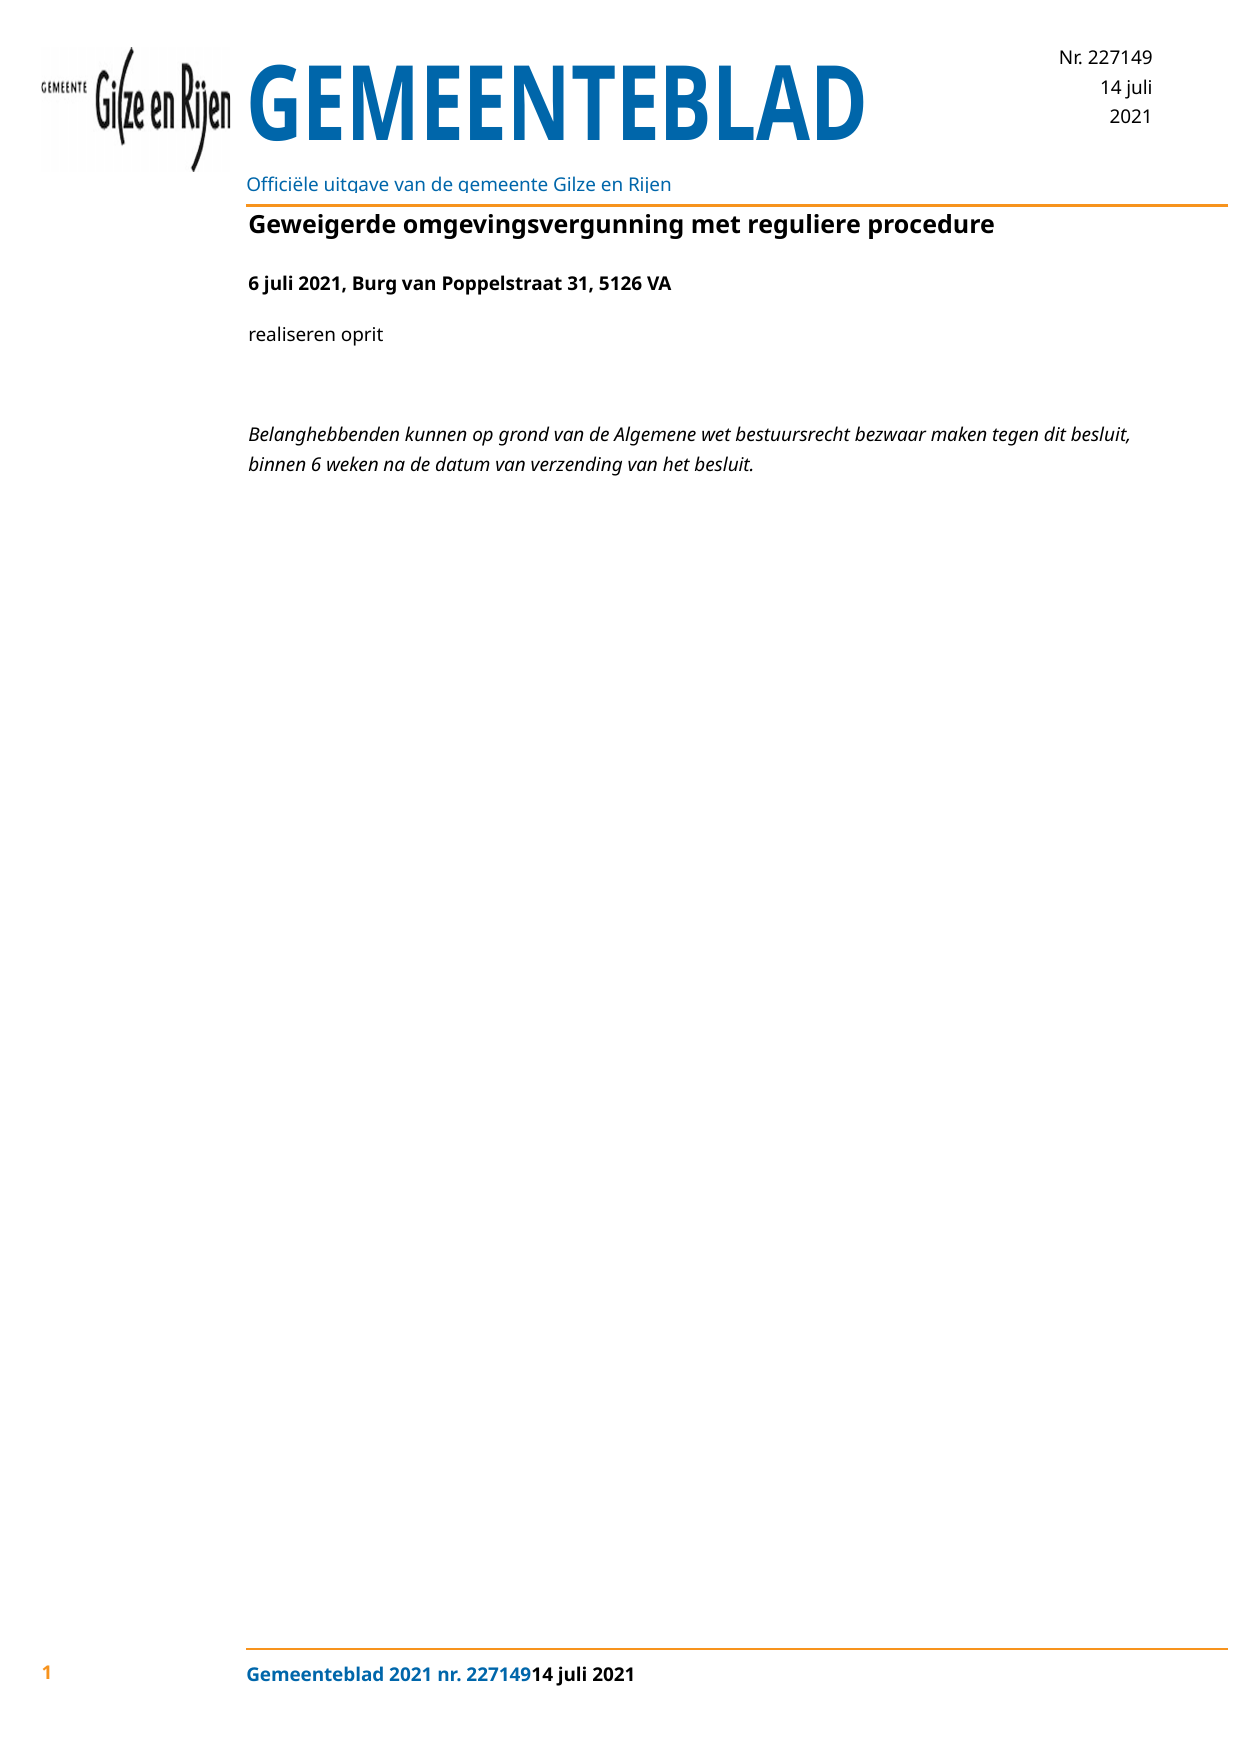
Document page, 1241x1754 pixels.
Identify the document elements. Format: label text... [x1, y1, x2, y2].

text Belanghebbenden kunnen op grond van de Algemene wet bestuursrecht bezwaar maken tegen dit besluit, binnen 6 weken na de datum van verzending van het besluit. [248, 422, 1152, 477]
text realiseren oprit [248, 321, 1152, 346]
text 6 juli 2021, Burg van Poppelstraat 31, 5126 VA [248, 270, 1152, 296]
picture [41, 47, 231, 172]
text Geweigerde omgevingsvergunning met reguliere procedure [248, 207, 1152, 241]
